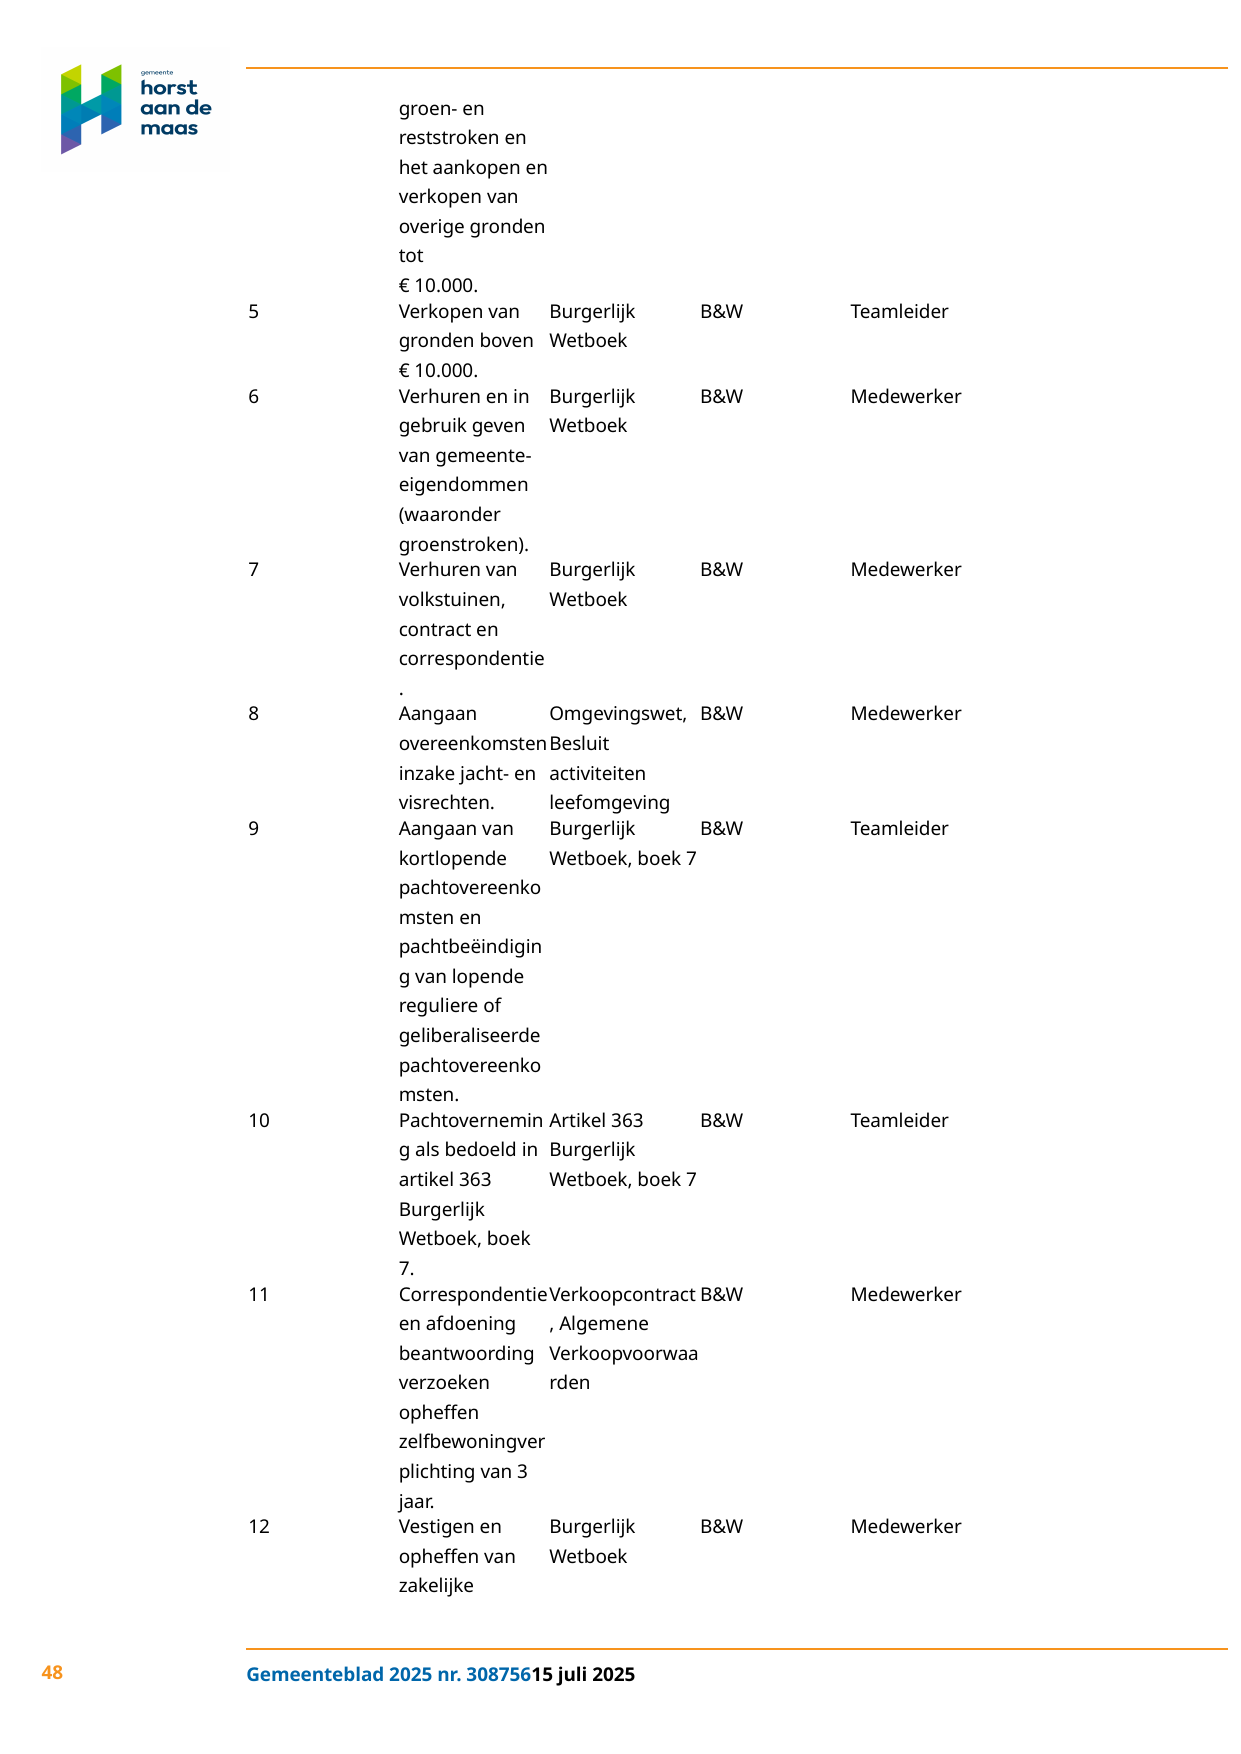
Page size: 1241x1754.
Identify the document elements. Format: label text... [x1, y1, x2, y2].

table_cell 8 [248, 701, 398, 815]
table_cell 6 [248, 383, 398, 557]
table_cell Medewerker [850, 1514, 1001, 1598]
table_cell Verkoopcontract, Algemene Verkoopvoorwaarden [549, 1281, 700, 1513]
table_cell Teamleider [850, 815, 1001, 1107]
table_cell Burgerlijk Wetboek [549, 383, 700, 557]
table_cell 7 [248, 557, 398, 701]
table_cell [1001, 1514, 1152, 1598]
picture [41, 47, 231, 172]
table_cell Medewerker [850, 383, 1001, 557]
table_cell B&W [700, 1281, 850, 1513]
table_cell Omgevingswet, Besluit activiteiten leefomgeving [549, 701, 700, 815]
table_cell Teamleider [850, 298, 1001, 383]
table_cell [850, 95, 1001, 298]
table_cell [1001, 298, 1152, 383]
table_cell 11 [248, 1281, 398, 1513]
table_cell B&W [700, 1107, 850, 1281]
table_cell 5 [248, 298, 398, 383]
table_cell Burgerlijk Wetboek [549, 298, 700, 383]
table_cell Pachtoverneming als bedoeld in artikel 363 Burgerlijk Wetboek, boek 7. [399, 1107, 549, 1281]
table_cell Verhuren en in gebruik geven van gemeente-eigendommen (waaronder groenstroken). [399, 383, 549, 557]
table_cell [1001, 815, 1152, 1107]
table_cell [1001, 557, 1152, 701]
table_cell [1001, 1107, 1152, 1281]
table_cell Vestigen en opheffen van zakelijke [399, 1514, 549, 1598]
table_cell Teamleider [850, 1107, 1001, 1281]
table_cell [700, 95, 850, 298]
table_cell groen- en reststroken en het aankopen en verkopen van overige gronden tot € 10.000. [399, 95, 549, 298]
table_cell Artikel 363 Burgerlijk Wetboek, boek 7 [549, 1107, 700, 1281]
table_cell Burgerlijk Wetboek, boek 7 [549, 815, 700, 1107]
table_cell Medewerker [850, 701, 1001, 815]
table_cell Aangaan van kortlopende pachtovereenkomsten en pachtbeëindiging van lopende reguliere of geliberaliseerde pachtovereenkomsten. [399, 815, 549, 1107]
table_cell Medewerker [850, 557, 1001, 701]
table_cell [1001, 1281, 1152, 1513]
table_cell [248, 95, 398, 298]
table_cell B&W [700, 701, 850, 815]
table_cell B&W [700, 298, 850, 383]
table_cell Verhuren van volkstuinen, contract en correspondentie. [399, 557, 549, 701]
table_cell B&W [700, 383, 850, 557]
table_cell Burgerlijk Wetboek [549, 557, 700, 701]
table_cell Medewerker [850, 1281, 1001, 1513]
table_cell [1001, 95, 1152, 298]
table_cell Burgerlijk Wetboek [549, 1514, 700, 1598]
table_cell [1001, 701, 1152, 815]
table_cell 12 [248, 1514, 398, 1598]
table_cell Aangaan overeenkomsten inzake jacht- en visrechten. [399, 701, 549, 815]
table_cell B&W [700, 557, 850, 701]
table_cell 9 [248, 815, 398, 1107]
table_cell Correspondentie en afdoening beantwoording verzoeken opheffen zelfbewoningverplichting van 3 jaar. [399, 1281, 549, 1513]
table_cell 10 [248, 1107, 398, 1281]
table_cell Verkopen van gronden boven € 10.000. [399, 298, 549, 383]
table_cell B&W [700, 1514, 850, 1598]
table_cell [549, 95, 700, 298]
table_cell [1001, 383, 1152, 557]
table_cell B&W [700, 815, 850, 1107]
